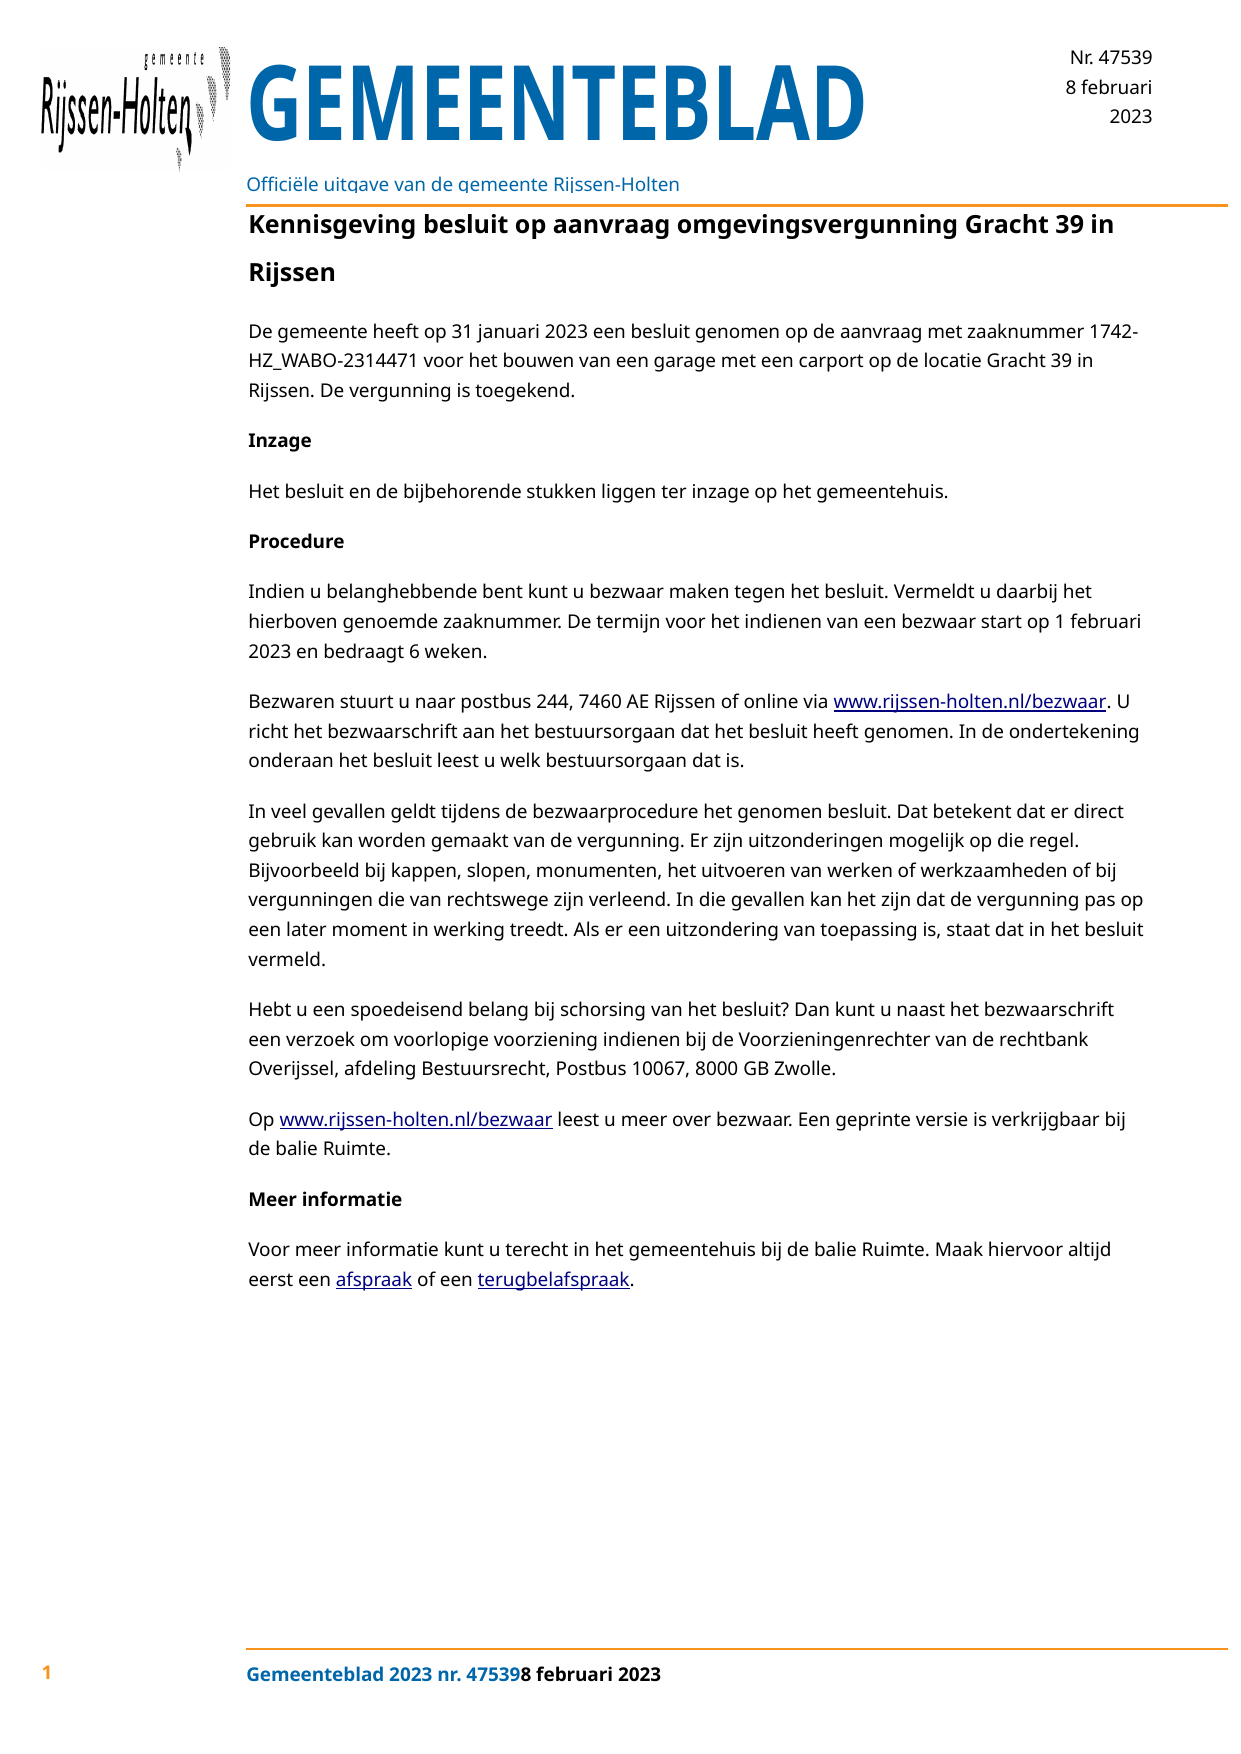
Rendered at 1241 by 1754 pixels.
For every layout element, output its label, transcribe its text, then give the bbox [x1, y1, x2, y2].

text Bezwaren stuurt u naar postbus 244, 7460 AE Rijssen of online via www.rijssen-holten.nl/bezwaar. U richt het bezwaarschrift aan het bestuursorgaan dat het besluit heeft genomen. In de ondertekening onderaan het besluit leest u welk bestuursorgaan dat is. [248, 688, 1152, 773]
text Indien u belanghebbende bent kunt u bezwaar maken tegen het besluit. Vermeldt u daarbij het hierboven genoemde zaaknummer. De termijn voor het indienen van een bezwaar start op 1 februari 2023 en bedraagt 6 weken. [248, 579, 1152, 664]
text Inzage [248, 427, 1152, 453]
text Kennisgeving besluit op aanvraag omgevingsvergunning Gracht 39 in Rijssen [248, 207, 1152, 288]
text Voor meer informatie kunt u terecht in het gemeentehuis bij de balie Ruimte. Maak hiervoor altijd eerst een afspraak of een terugbelafspraak. [248, 1236, 1152, 1292]
picture [41, 47, 231, 172]
text Procedure [248, 528, 1152, 554]
text Op www.rijssen-holten.nl/bezwaar leest u meer over bezwaar. Een geprinte versie is verkrijgbaar bij de balie Ruimte. [248, 1106, 1152, 1161]
text Hebt u een spoedeisend belang bij schorsing van het besluit? Dan kunt u naast het bezwaarschrift een verzoek om voorlopige voorziening indienen bij de Voorzieningenrechter van de rechtbank Overijssel, afdeling Bestuursrecht, Postbus 10067, 8000 GB Zwolle. [248, 996, 1152, 1081]
text Meer informatie [248, 1186, 1152, 1212]
text In veel gevallen geldt tijdens de bezwaarprocedure het genomen besluit. Dat betekent dat er direct gebruik kan worden gemaakt van de vergunning. Er zijn uitzonderingen mogelijk op die regel. Bijvoorbeeld bij kappen, slopen, monumenten, het uitvoeren van werken of werkzaamheden of bij vergunningen die van rechtswege zijn verleend. In die gevallen kan het zijn dat de vergunning pas op een later moment in werking treedt. Als er een uitzondering van toepassing is, staat dat in het besluit vermeld. [248, 798, 1152, 972]
text De gemeente heeft op 31 januari 2023 een besluit genomen op de aanvraag met zaaknummer 1742-HZ_WABO-2314471 voor het bouwen van een garage met een carport op de locatie Gracht 39 in Rijssen. De vergunning is toegekend. [248, 318, 1152, 403]
text Het besluit en de bijbehorende stukken liggen ter inzage op het gemeentehuis. [248, 478, 1152, 504]
